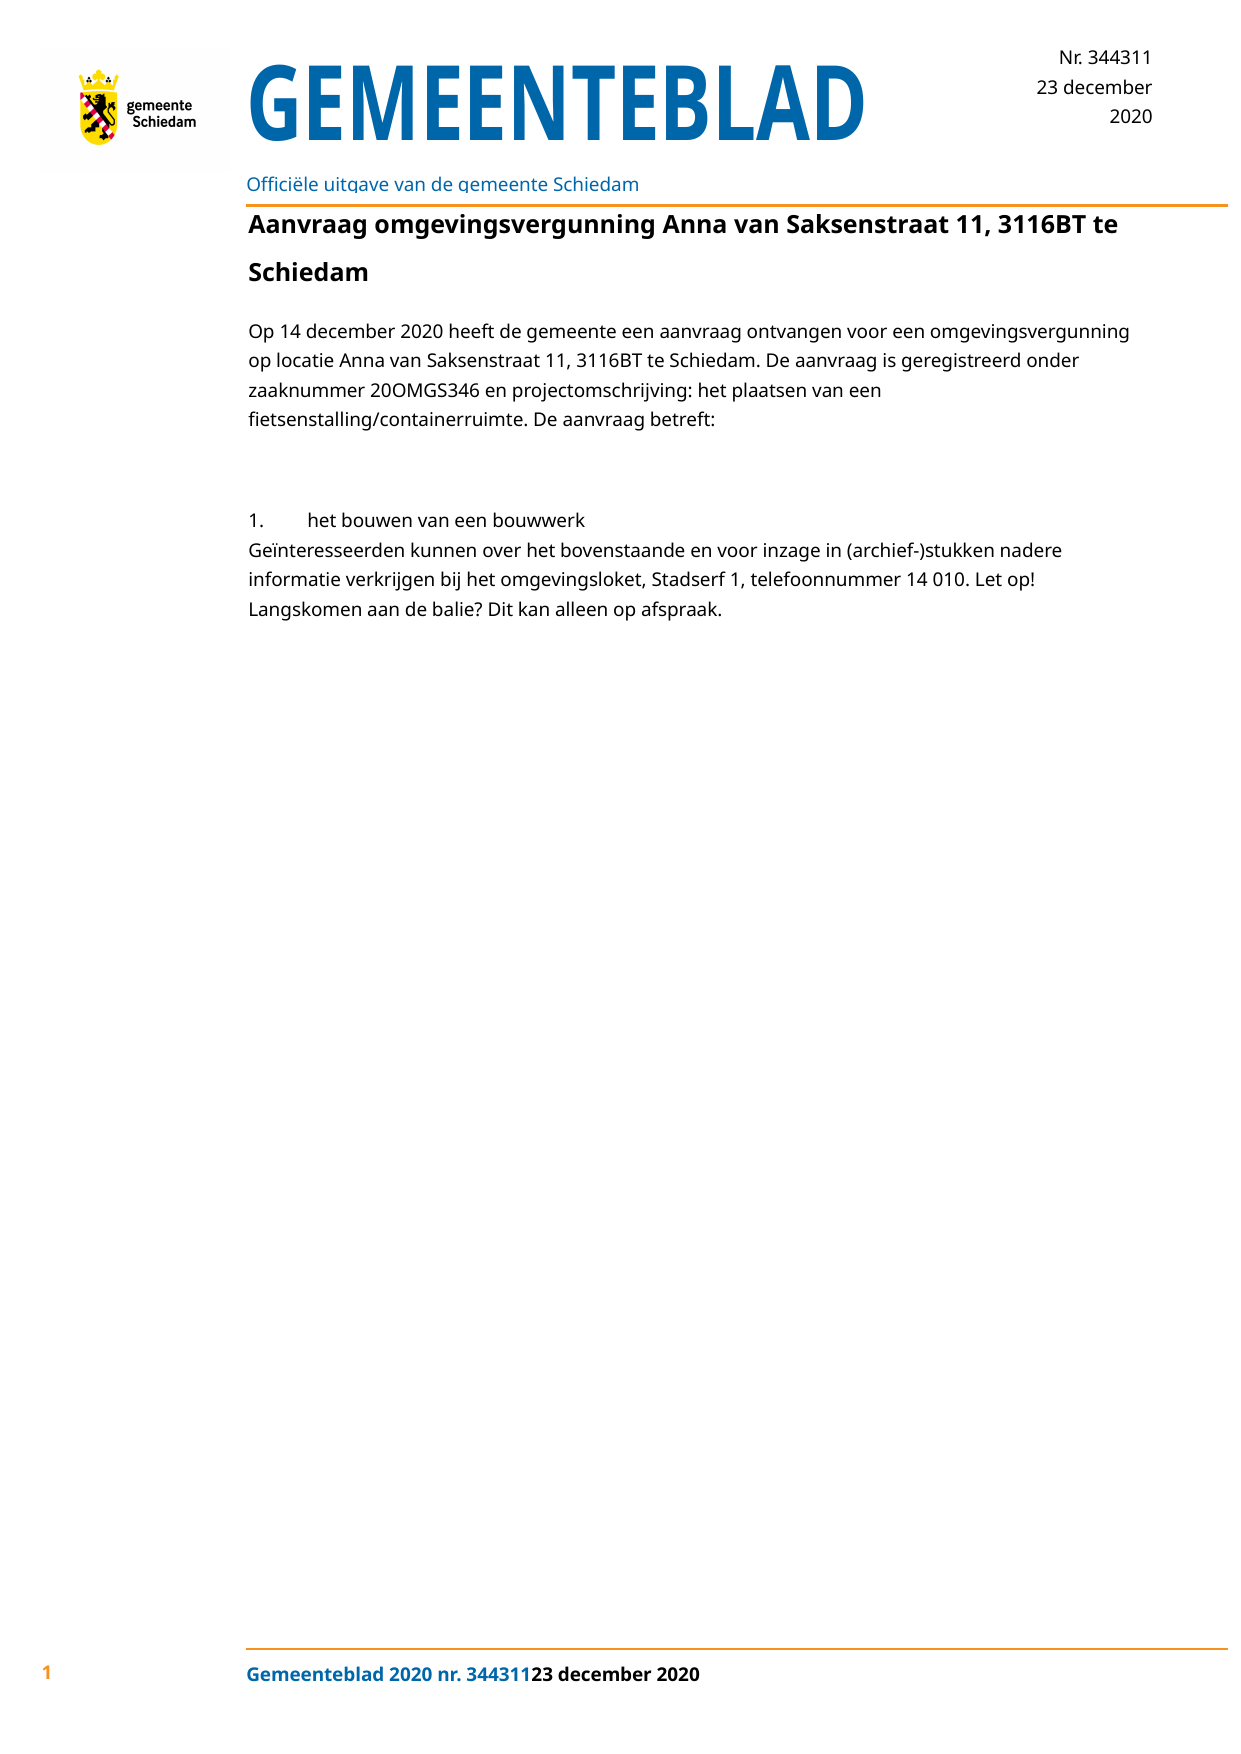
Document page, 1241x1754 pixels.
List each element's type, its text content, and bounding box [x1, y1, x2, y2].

picture [41, 47, 231, 172]
text Geïnteresseerden kunnen over het bovenstaande en voor inzage in (archief-)stukken nadere informatie verkrijgen bij het omgevingsloket, Stadserf 1, telefoonnummer 14 010. Let op! Langskomen aan de balie? Dit kan alleen op afspraak. [248, 537, 1152, 622]
text Op 14 december 2020 heeft de gemeente een aanvraag ontvangen voor een omgevingsvergunning op locatie Anna van Saksenstraat 11, 3116BT te Schiedam. De aanvraag is geregistreerd onder zaaknummer 20OMGS346 en projectomschrijving: het plaatsen van een fietsenstalling/containerruimte. De aanvraag betreft: [248, 318, 1152, 432]
list het bouwen van een bouwwerk [248, 507, 1152, 533]
text Aanvraag omgevingsvergunning Anna van Saksenstraat 11, 3116BT te Schiedam [248, 207, 1152, 288]
